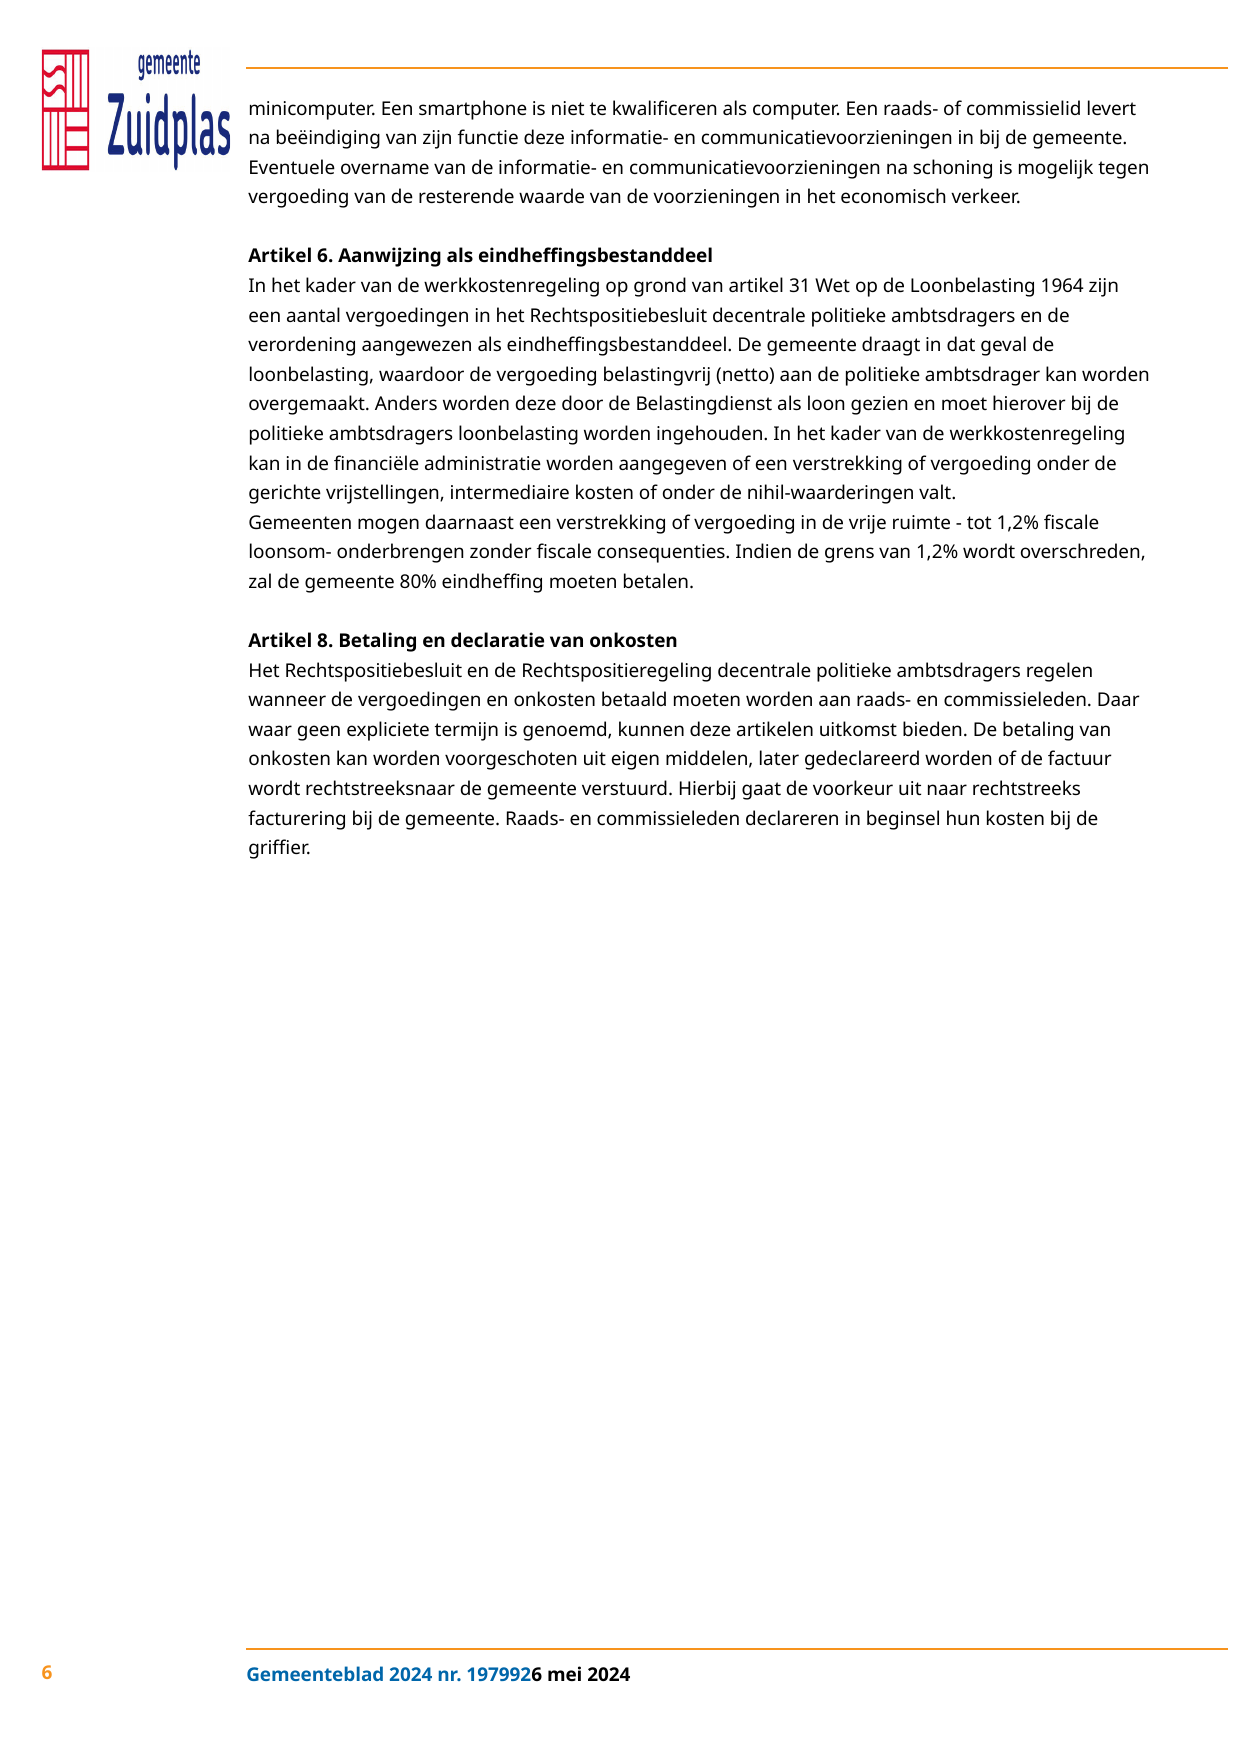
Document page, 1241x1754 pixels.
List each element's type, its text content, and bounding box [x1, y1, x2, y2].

text minicomputer. Een smartphone is niet te kwalificeren als computer. Een raads- of commissielid levert na beëindiging van zijn functie deze informatie- en communicatievoorzieningen in bij de gemeente. [248, 95, 1152, 150]
text In het kader van de werkkostenregeling op grond van artikel 31 Wet op de Loonbelasting 1964 zijn een aantal vergoedingen in het Rechtspositiebesluit decentrale politieke ambtsdragers en de verordening aangewezen als eindheffingsbestanddeel. De gemeente draagt in dat geval de loonbelasting, waardoor de vergoeding belastingvrij (netto) aan de politieke ambtsdrager kan worden overgemaakt. Anders worden deze door de Belastingdienst als loon gezien en moet hierover bij de politieke ambtsdragers loonbelasting worden ingehouden. In het kader van de werkkostenregeling kan in de financiële administratie worden aangegeven of een verstrekking of vergoeding onder de gerichte vrijstellingen, intermediaire kosten of onder de nihil-waarderingen valt. [248, 272, 1152, 505]
text Gemeenten mogen daarnaast een verstrekking of vergoeding in de vrije ruimte - tot 1,2% fiscale loonsom- onderbrengen zonder fiscale consequenties. Indien de grens van 1,2% wordt overschreden, zal de gemeente 80% eindheffing moeten betalen. [248, 509, 1152, 594]
text Artikel 8. Betaling en declaratie van onkosten [248, 627, 1152, 653]
text Artikel 6. Aanwijzing als eindheffingsbestanddeel [248, 243, 1152, 268]
text Eventuele overname van de informatie- en communicatievoorzieningen na schoning is mogelijk tegen vergoeding van de resterende waarde van de voorzieningen in het economisch verkeer. [248, 154, 1152, 209]
text Het Rechtspositiebesluit en de Rechtspositieregeling decentrale politieke ambtsdragers regelen wanneer de vergoedingen en onkosten betaald moeten worden aan raads- en commissieleden. Daar waar geen expliciete termijn is genoemd, kunnen deze artikelen uitkomst bieden. De betaling van onkosten kan worden voorgeschoten uit eigen middelen, later gedeclareerd worden of de factuur wordt rechtstreeksnaar de gemeente verstuurd. Hierbij gaat de voorkeur uit naar rechtstreeks facturering bij de gemeente. Raads- en commissieleden declareren in beginsel hun kosten bij de griffier. [248, 657, 1152, 860]
picture [41, 47, 231, 172]
